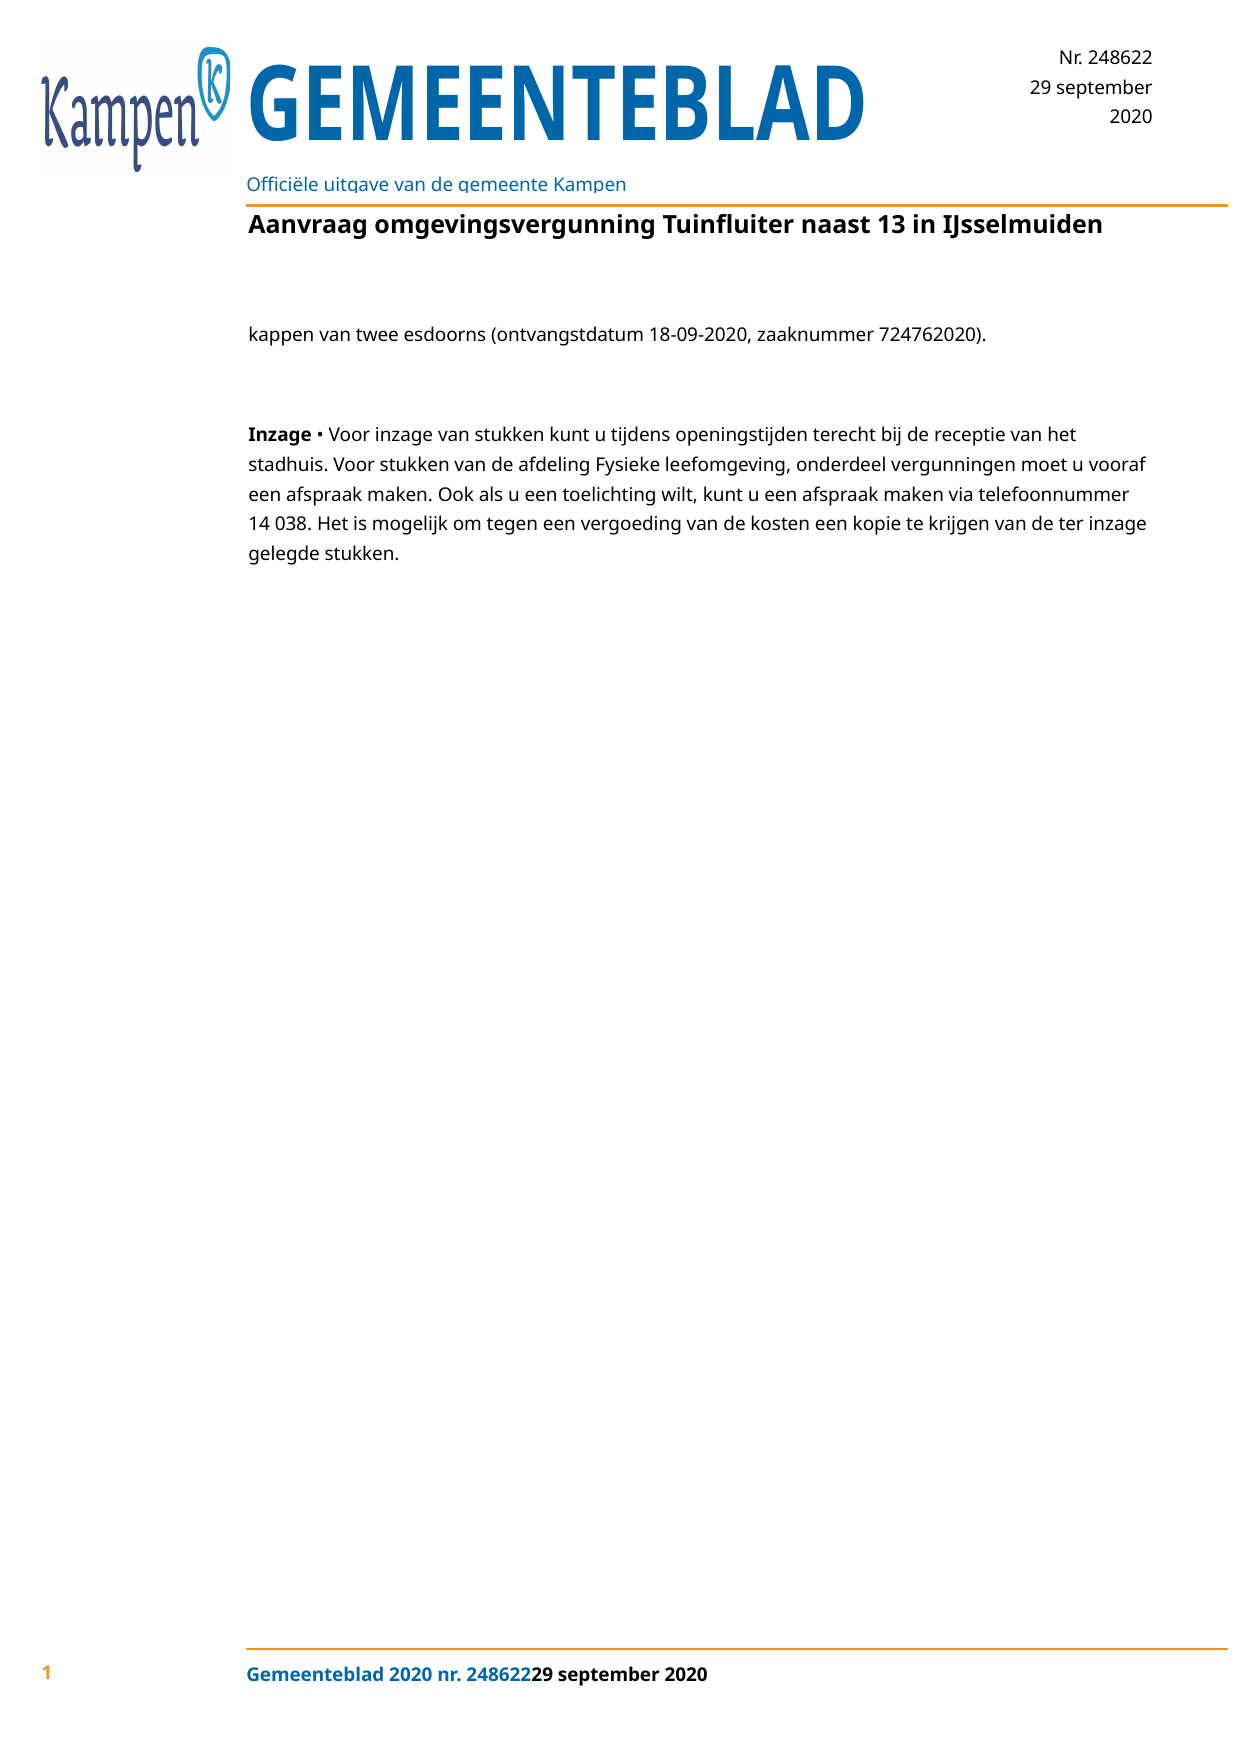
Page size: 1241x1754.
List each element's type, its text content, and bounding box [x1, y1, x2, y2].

picture [41, 47, 231, 172]
text Inzage • Voor inzage van stukken kunt u tijdens openingstijden terecht bij de receptie van het stadhuis. Voor stukken van de afdeling Fysieke leefomgeving, onderdeel vergunningen moet u vooraf een afspraak maken. Ook als u een toelichting wilt, kunt u een afspraak maken via telefoonnummer 14 038. Het is mogelijk om tegen een vergoeding van de kosten een kopie te krijgen van de ter inzage gelegde stukken. [248, 422, 1152, 566]
text kappen van twee esdoorns (ontvangstdatum 18-09-2020, zaaknummer 724762020). [248, 321, 1152, 346]
text Aanvraag omgevingsvergunning Tuinfluiter naast 13 in IJsselmuiden [248, 207, 1152, 241]
